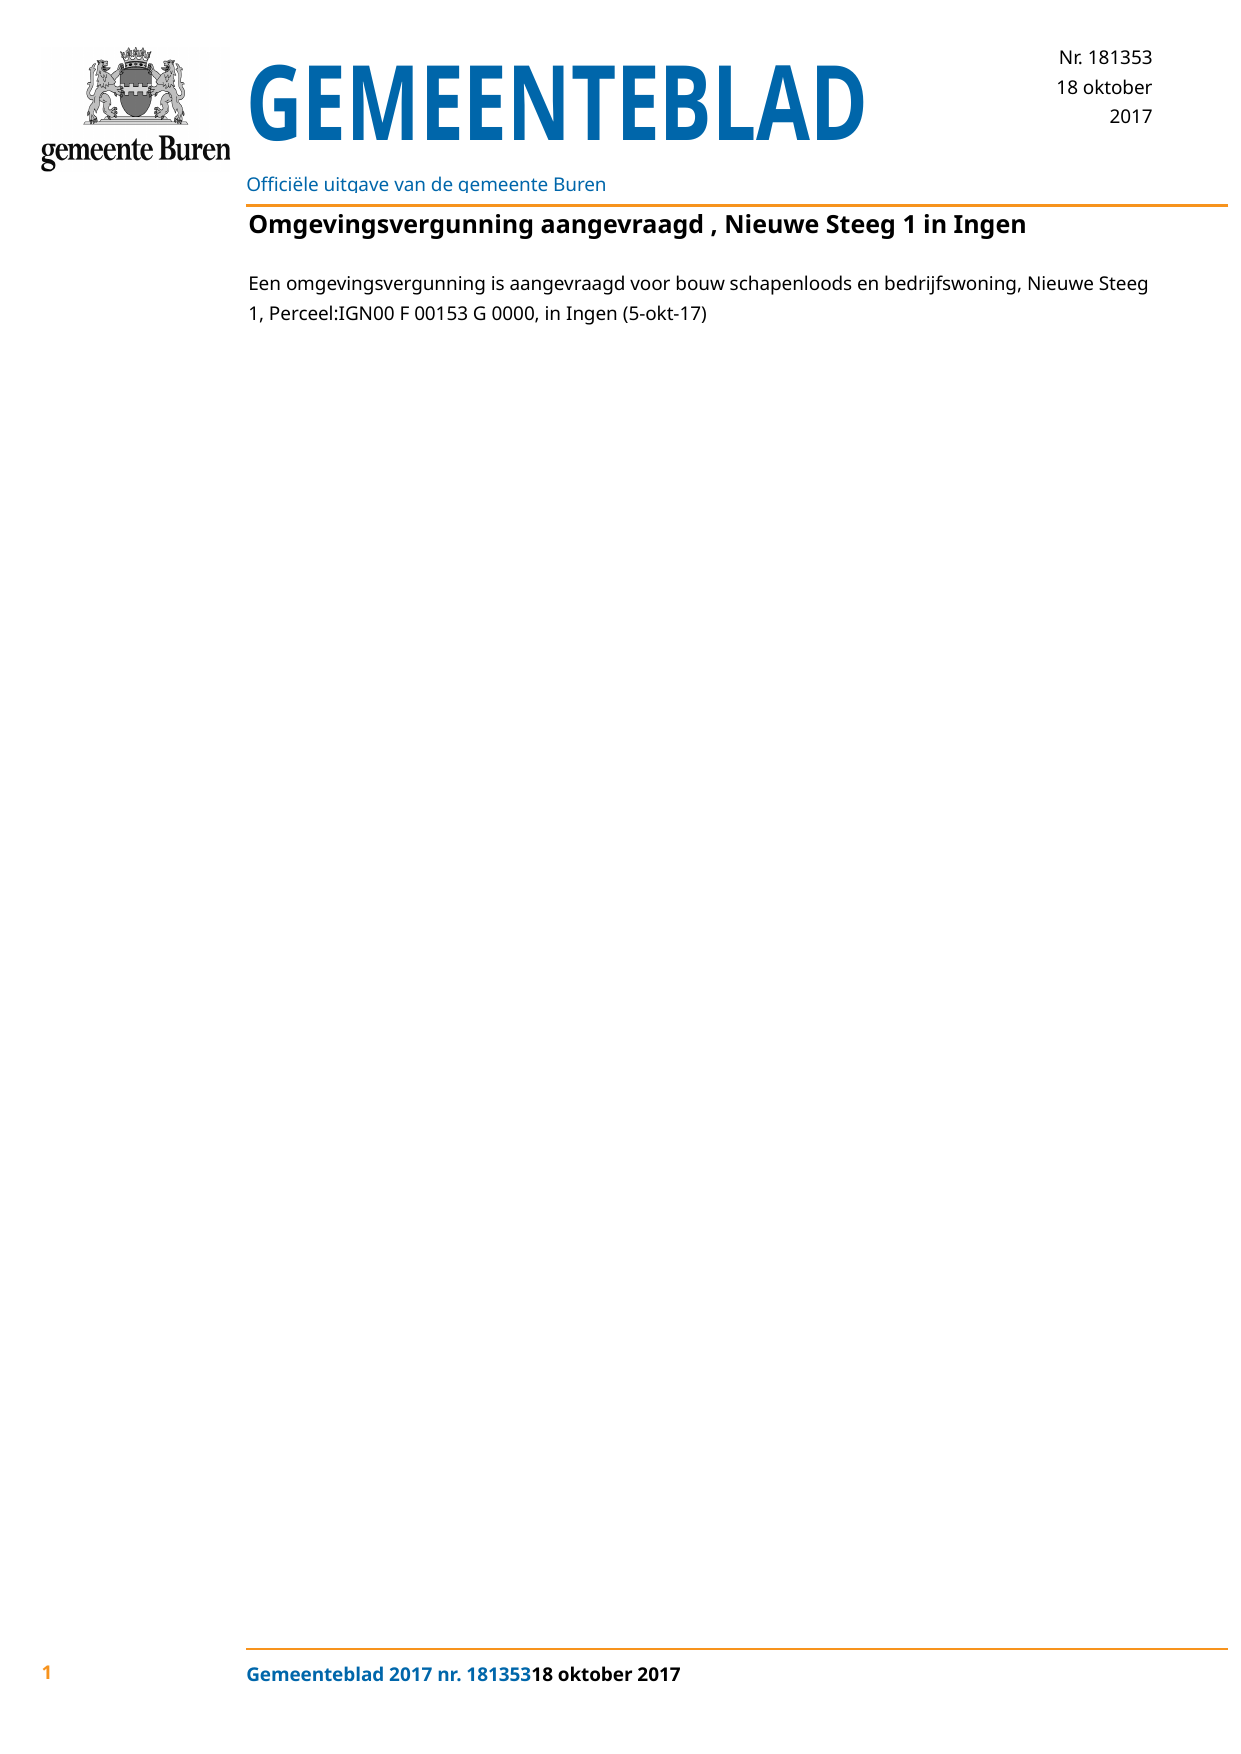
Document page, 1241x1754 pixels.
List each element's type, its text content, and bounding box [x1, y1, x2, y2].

text Een omgevingsvergunning is aangevraagd voor bouw schapenloods en bedrijfswoning, Nieuwe Steeg 1, Perceel:IGN00 F 00153 G 0000, in Ingen (5-okt-17) [248, 270, 1152, 326]
text Omgevingsvergunning aangevraagd , Nieuwe Steeg 1 in Ingen [248, 207, 1152, 241]
picture [41, 47, 231, 172]
